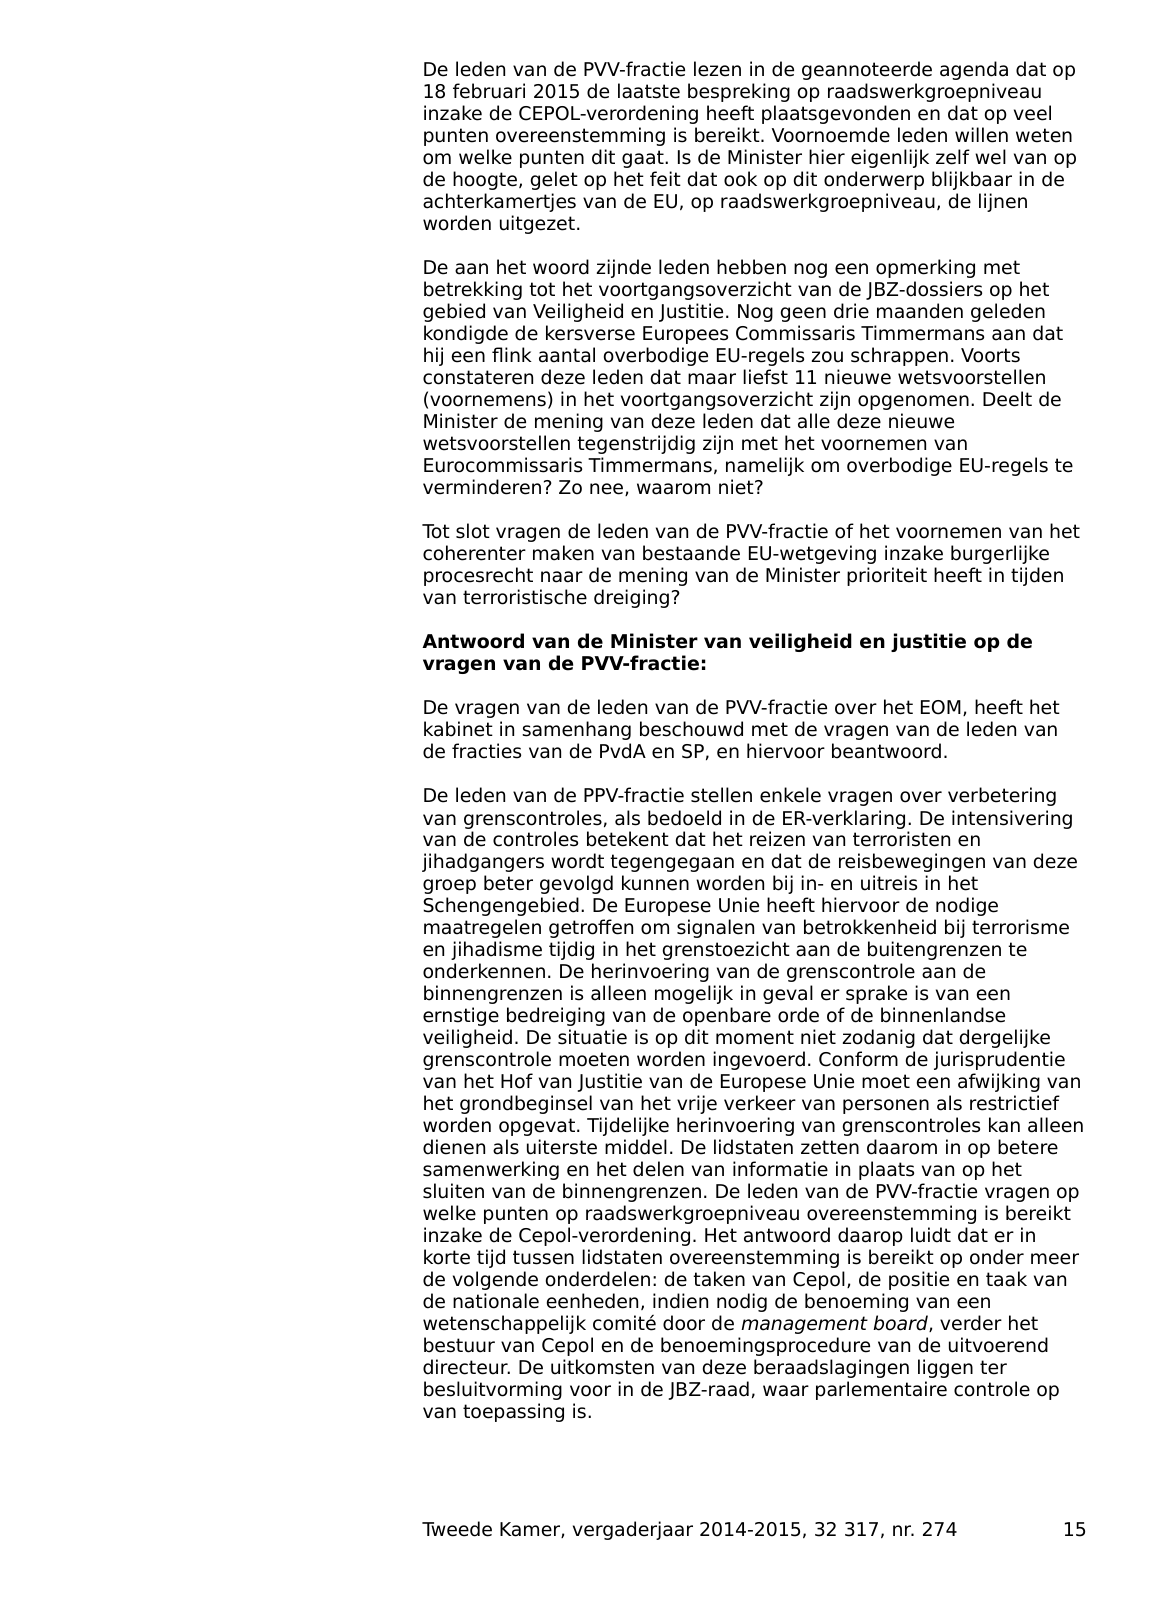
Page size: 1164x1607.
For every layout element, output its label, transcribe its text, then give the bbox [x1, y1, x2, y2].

text De leden van de PVV-fractie lezen in de geannoteerde agenda dat op 18 februari 2015 de laatste bespreking op raadswerkgroepniveau inzake de CEPOL-verordening heeft plaatsgevonden en dat op veel punten overeenstemming is bereikt. Voornoemde leden willen weten om welke punten dit gaat. Is de Minister hier eigenlijk zelf wel van op de hoogte, gelet op het feit dat ook op dit onderwerp blijkbaar in de achterkamertjes van de EU, op raadswerkgroepniveau, de lijnen worden uitgezet. [422, 59, 1087, 235]
text De leden van de PPV-fractie stellen enkele vragen over verbetering van grenscontroles, als bedoeld in de ER-verklaring. De intensivering van de controles betekent dat het reizen van terroristen en jihadgangers wordt tegengegaan en dat de reisbewegingen van deze groep beter gevolgd kunnen worden bij in- en uitreis in het Schengengebied. De Europese Unie heeft hiervoor de nodige maatregelen getroffen om signalen van betrokkenheid bij terrorisme en jihadisme tijdig in het grenstoezicht aan de buitengrenzen te onderkennen. De herinvoering van de grenscontrole aan de binnengrenzen is alleen mogelijk in geval er sprake is van een ernstige bedreiging van de openbare orde of de binnenlandse veiligheid. De situatie is op dit moment niet zodanig dat dergelijke grenscontrole moeten worden ingevoerd. Conform de jurisprudentie van het Hof van Justitie van de Europese Unie moet een afwijking van het grondbeginsel van het vrije verkeer van personen als restrictief worden opgevat. Tijdelijke herinvoering van grenscontroles kan alleen dienen als uiterste middel. De lidstaten zetten daarom in op betere samenwerking en het delen van informatie in plaats van op het sluiten van de binnengrenzen. De leden van de PVV-fractie vragen op welke punten op raadswerkgroepniveau overeenstemming is bereikt inzake de Cepol-verordening. Het antwoord daarop luidt dat er in korte tijd tussen lidstaten overeenstemming is bereikt op onder meer de volgende onderdelen: de taken van Cepol, de positie en taak van de nationale eenheden, indien nodig de benoeming van een wetenschappelijk comité door de management board, verder het bestuur van Cepol en de benoemingsprocedure van de uitvoerend directeur. De uitkomsten van deze beraadslagingen liggen ter besluitvorming voor in de JBZ-raad, waar parlementaire controle op van toepassing is. [422, 785, 1087, 1423]
text De aan het woord zijnde leden hebben nog een opmerking met betrekking tot het voortgangsoverzicht van de JBZ-dossiers op het gebied van Veiligheid en Justitie. Nog geen drie maanden geleden kondigde de kersverse Europees Commissaris Timmermans aan dat hij een flink aantal overbodige EU-regels zou schrappen. Voorts constateren deze leden dat maar liefst 11 nieuwe wetsvoorstellen (voornemens) in het voortgangsoverzicht zijn opgenomen. Deelt de Minister de mening van deze leden dat alle deze nieuwe wetsvoorstellen tegenstrijdig zijn met het voornemen van Eurocommissaris Timmermans, namelijk om overbodige EU-regels te verminderen? Zo nee, waarom niet? [422, 257, 1087, 499]
subtitle Antwoord van de Minister van veiligheid en justitie op de vragen van de PVV-fractie: [422, 631, 1087, 675]
text Tot slot vragen de leden van de PVV-fractie of het voornemen van het coherenter maken van bestaande EU-wetgeving inzake burgerlijke procesrecht naar de mening van de Minister prioriteit heeft in tijden van terroristische dreiging? [422, 521, 1087, 609]
text De vragen van de leden van de PVV-fractie over het EOM, heeft het kabinet in samenhang beschouwd met de vragen van de leden van de fracties van de PvdA en SP, en hiervoor beantwoord. [422, 697, 1087, 763]
